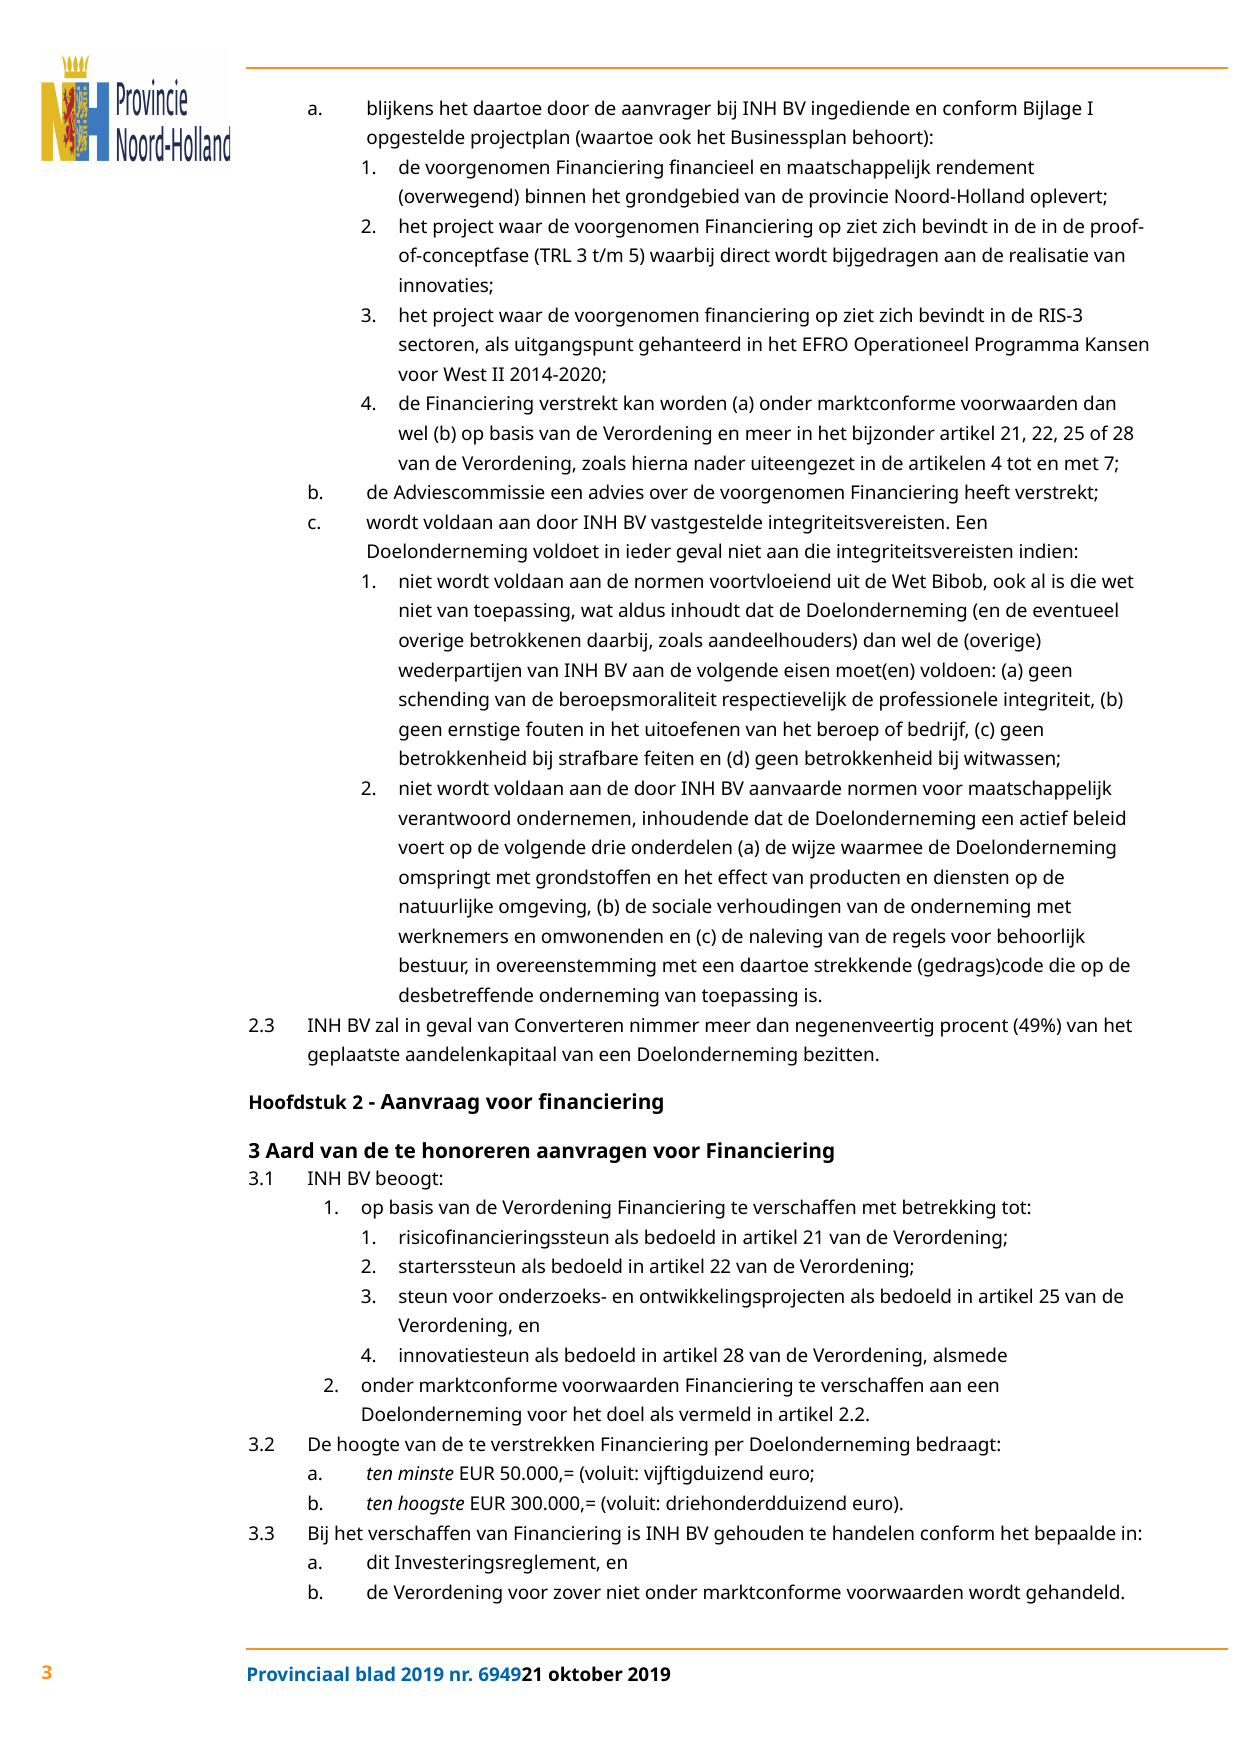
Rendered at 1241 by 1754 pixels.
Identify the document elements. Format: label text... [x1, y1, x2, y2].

list de Adviescommissie een advies over de voorgenomen Financiering heeft verstrekt; [307, 479, 1152, 505]
text 3 Aard van de te honoreren aanvragen voor Financiering [248, 1136, 1152, 1165]
list De hoogte van de te verstrekken Financiering per Doelonderneming bedraagt: [248, 1431, 1152, 1457]
list op basis van de Verordening Financiering te verschaffen met betrekking tot: [323, 1194, 1152, 1220]
list niet wordt voldaan aan de normen voortvloeiend uit de Wet Bibob, ook al is die wet niet van toepassing, wat aldus inhoudt dat de Doelonderneming (en de eventueel overige betrokkenen daarbij, zoals aandeelhouders) dan wel de (overige) wederpartijen van INH BV aan de volgende eisen moet(en) voldoen: (a) geen schending van de beroepsmoraliteit respectievelijk de professionele integriteit, (b) geen ernstige fouten in het uitoefenen van het beroep of bedrijf, (c) geen betrokkenheid bij strafbare feiten en (d) geen betrokkenheid bij witwassen; [361, 568, 1152, 771]
list de Verordening voor zover niet onder marktconforme voorwaarden wordt gehandeld. [307, 1579, 1152, 1605]
list risicofinancieringssteun als bedoeld in artikel 21 van de Verordening; [361, 1224, 1152, 1250]
list wordt voldaan aan door INH BV vastgestelde integriteitsvereisten. Een Doelonderneming voldoet in ieder geval niet aan die integriteitsvereisten indien: [307, 509, 1152, 564]
list de Financiering verstrekt kan worden (a) onder marktconforme voorwaarden dan wel (b) op basis van de Verordening en meer in het bijzonder artikel 21, 22, 25 of 28 van de Verordening, zoals hierna nader uiteengezet in de artikelen 4 tot en met 7; [361, 391, 1152, 476]
list de voorgenomen Financiering financieel en maatschappelijk rendement (overwegend) binnen het grondgebied van de provincie Noord-Holland oplevert; [361, 154, 1152, 209]
list het project waar de voorgenomen financiering op ziet zich bevindt in de RIS-3 sectoren, als uitgangspunt gehanteerd in het EFRO Operationeel Programma Kansen voor West II 2014-2020; [361, 302, 1152, 387]
list blijkens het daartoe door de aanvrager bij INH BV ingediende en conform Bijlage I opgestelde projectplan (waartoe ook het Businessplan behoort): [307, 95, 1152, 150]
list steun voor onderzoeks- en ontwikkelingsprojecten als bedoeld in artikel 25 van de Verordening, en [361, 1283, 1152, 1338]
picture [41, 47, 231, 172]
text Hoofdstuk 2 - Aanvraag voor financiering [248, 1087, 1152, 1116]
list Bij het verschaffen van Financiering is INH BV gehouden te handelen conform het bepaalde in: [248, 1520, 1152, 1546]
list niet wordt voldaan aan de door INH BV aanvaarde normen voor maatschappelijk verantwoord ondernemen, inhoudende dat de Doelonderneming een actief beleid voert op de volgende drie onderdelen (a) de wijze waarmee de Doelonderneming omspringt met grondstoffen en het effect van producten en diensten op de natuurlijke omgeving, (b) de sociale verhoudingen van de onderneming met werknemers en omwonenden en (c) de naleving van de regels voor behoorlijk bestuur, in overeenstemming met een daartoe strekkende (gedrags)code die op de desbetreffende onderneming van toepassing is. [361, 775, 1152, 1008]
list dit Investeringsreglement, en [307, 1549, 1152, 1575]
list INH BV zal in geval van Converteren nimmer meer dan negenenveertig procent (49%) van het geplaatste aandelenkapitaal van een Doelonderneming bezitten. [248, 1012, 1152, 1067]
list ten minste EUR 50.000,= (voluit: vijftigduizend euro; [307, 1461, 1152, 1486]
list het project waar de voorgenomen Financiering op ziet zich bevindt in de in de proof-of-conceptfase (TRL 3 t/m 5) waarbij direct wordt bijgedragen aan de realisatie van innovaties; [361, 213, 1152, 298]
list onder marktconforme voorwaarden Financiering te verschaffen aan een Doelonderneming voor het doel als vermeld in artikel 2.2. [323, 1372, 1152, 1427]
list INH BV beoogt: [248, 1165, 1152, 1191]
list ten hoogste EUR 300.000,= (voluit: driehonderdduizend euro). [307, 1490, 1152, 1516]
list innovatiesteun als bedoeld in artikel 28 van de Verordening, alsmede [361, 1342, 1152, 1368]
list starterssteun als bedoeld in artikel 22 van de Verordening; [361, 1253, 1152, 1279]
